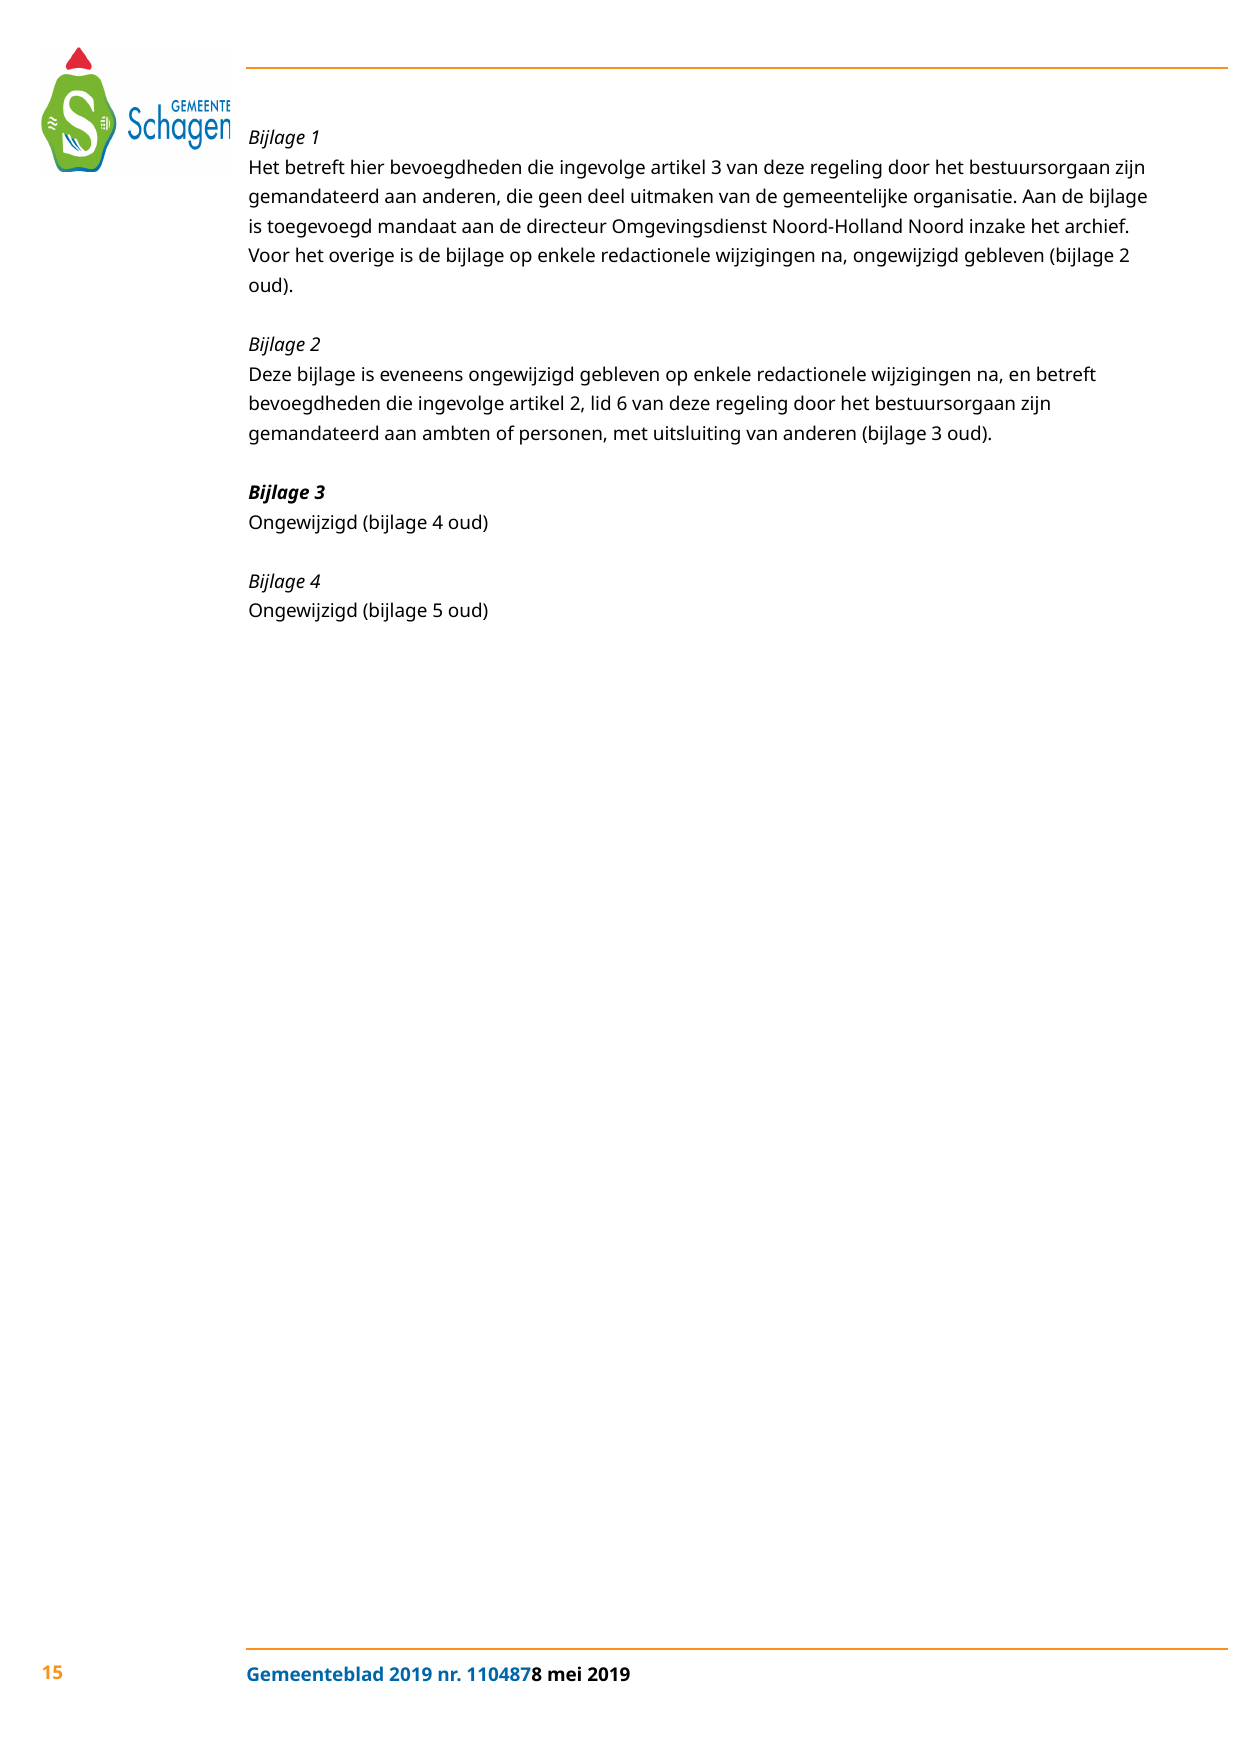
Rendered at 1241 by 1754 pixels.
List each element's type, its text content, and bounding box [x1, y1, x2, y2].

text Bijlage 2 [248, 331, 1152, 357]
text Ongewijzigd (bijlage 4 oud) [248, 509, 1152, 535]
picture [41, 47, 231, 172]
text Bijlage 1 [248, 124, 1152, 150]
text Het betreft hier bevoegdheden die ingevolge artikel 3 van deze regeling door het bestuursorgaan zijn gemandateerd aan anderen, die geen deel uitmaken van de gemeentelijke organisatie. Aan de bijlage is toegevoegd mandaat aan de directeur Omgevingsdienst Noord-Holland Noord inzake het archief. Voor het overige is de bijlage op enkele redactionele wijzigingen na, ongewijzigd gebleven (bijlage 2 oud). [248, 154, 1152, 298]
text Bijlage 3 [248, 479, 1152, 505]
text Bijlage 4 [248, 568, 1152, 594]
text Deze bijlage is eveneens ongewijzigd gebleven op enkele redactionele wijzigingen na, en betreft bevoegdheden die ingevolge artikel 2, lid 6 van deze regeling door het bestuursorgaan zijn gemandateerd aan ambten of personen, met uitsluiting van anderen (bijlage 3 oud). [248, 361, 1152, 446]
text Ongewijzigd (bijlage 5 oud) [248, 598, 1152, 623]
